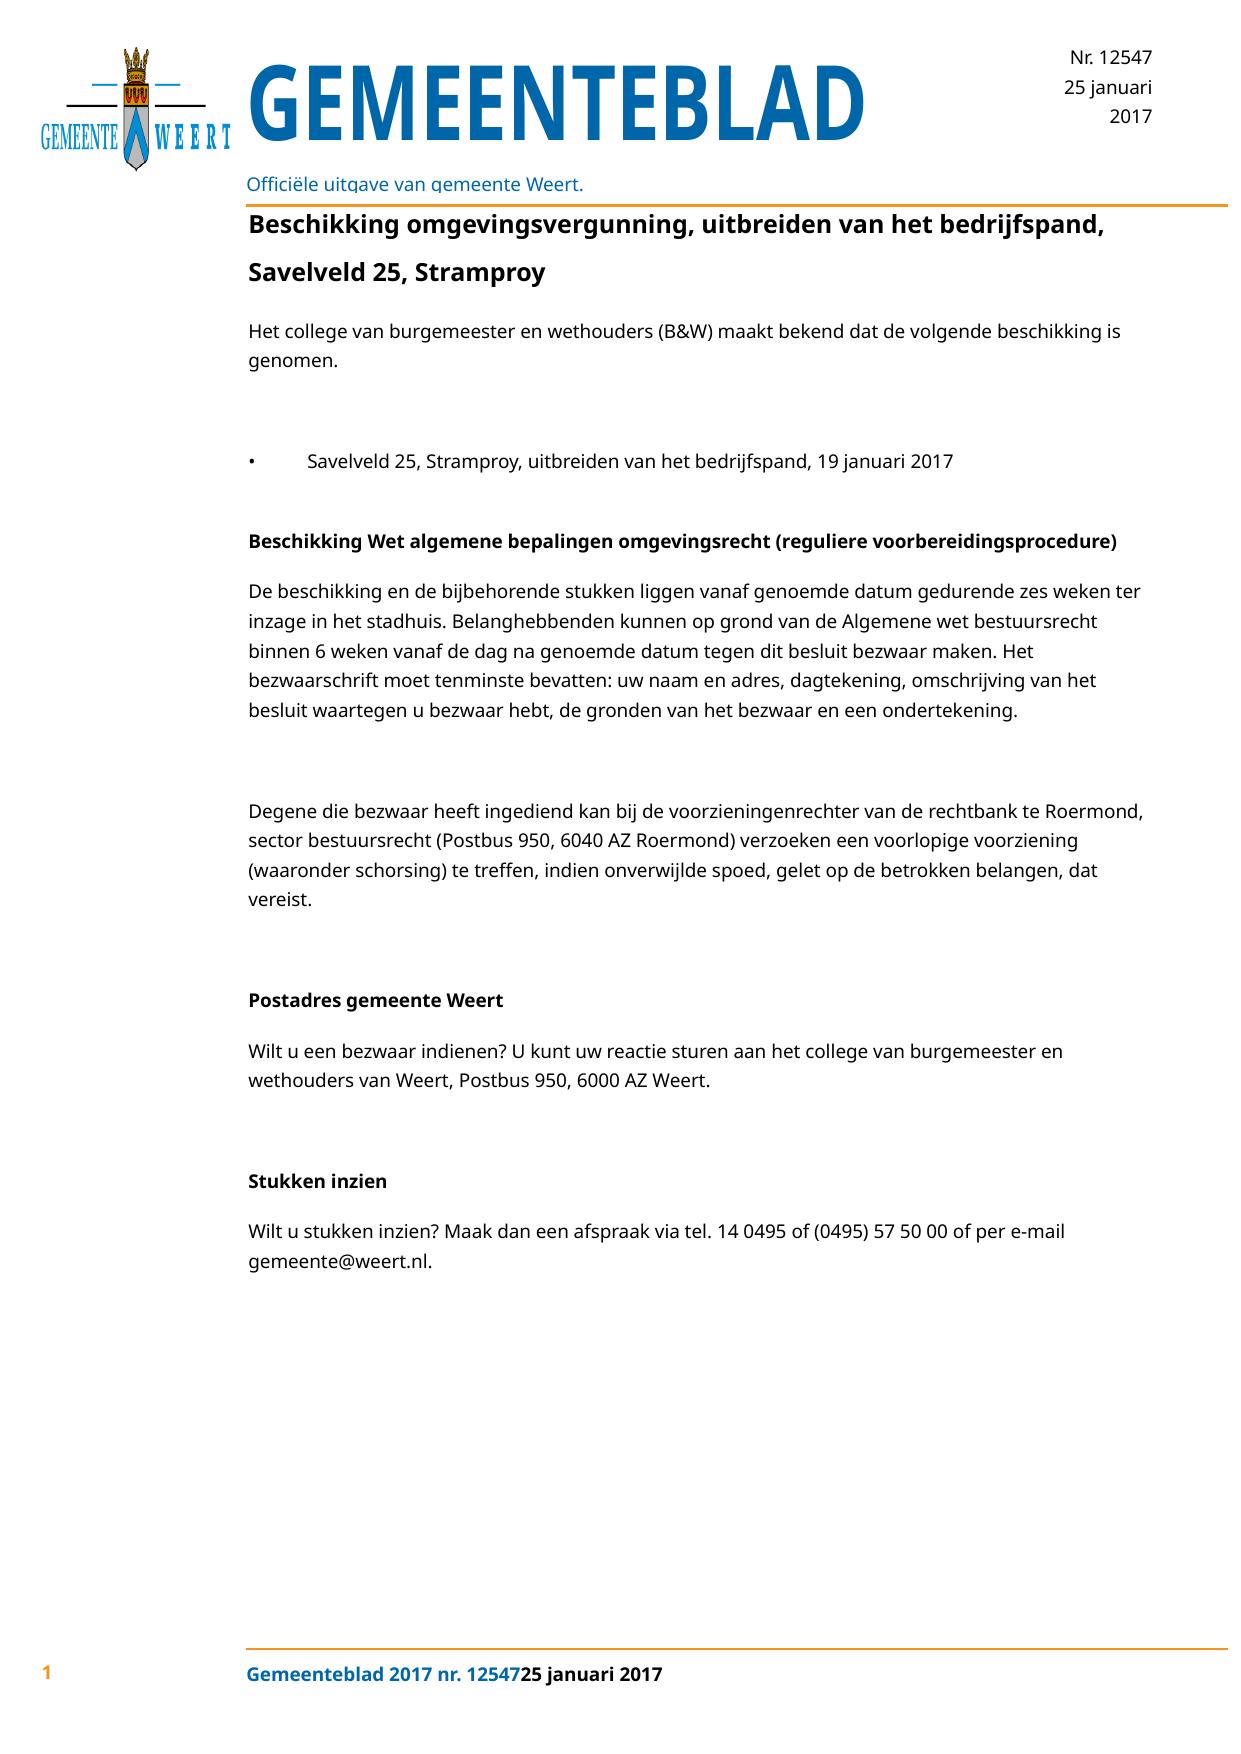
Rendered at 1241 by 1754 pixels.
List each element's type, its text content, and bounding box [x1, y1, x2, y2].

text Het college van burgemeester en wethouders (B&W) maakt bekend dat de volgende beschikking is genomen. [248, 318, 1152, 373]
text Wilt u een bezwaar indienen? U kunt uw reactie sturen aan het college van burgemeester en wethouders van Weert, Postbus 950, 6000 AZ Weert. [248, 1038, 1152, 1093]
text Wilt u stukken inzien? Maak dan een afspraak via tel. 14 0495 of (0495) 57 50 00 of per e-mail gemeente@weert.nl. [248, 1219, 1152, 1274]
text Stukken inzien [248, 1168, 1152, 1194]
text Postadres gemeente Weert [248, 987, 1152, 1013]
text De beschikking en de bijbehorende stukken liggen vanaf genoemde datum gedurende zes weken ter inzage in het stadhuis. Belanghebbenden kunnen op grond van de Algemene wet bestuursrecht binnen 6 weken vanaf de dag na genoemde datum tegen dit besluit bezwaar maken. Het bezwaarschrift moet tenminste bevatten: uw naam en adres, dagtekening, omschrijving van het besluit waartegen u bezwaar hebt, de gronden van het bezwaar en een ondertekening. [248, 579, 1152, 723]
text Beschikking omgevingsvergunning, uitbreiden van het bedrijfspand, Savelveld 25, Stramproy [248, 207, 1152, 288]
list Savelveld 25, Stramproy, uitbreiden van het bedrijfspand, 19 januari 2017 [248, 448, 1152, 474]
text Degene die bezwaar heeft ingediend kan bij de voorzieningenrechter van de rechtbank te Roermond, sector bestuursrecht (Postbus 950, 6040 AZ Roermond) verzoeken een voorlopige voorziening (waaronder schorsing) te treffen, indien onverwijlde spoed, gelet op de betrokken belangen, dat vereist. [248, 798, 1152, 912]
picture [41, 47, 231, 172]
text Beschikking Wet algemene bepalingen omgevingsrecht (reguliere voorbereidingsprocedure) [248, 528, 1152, 554]
